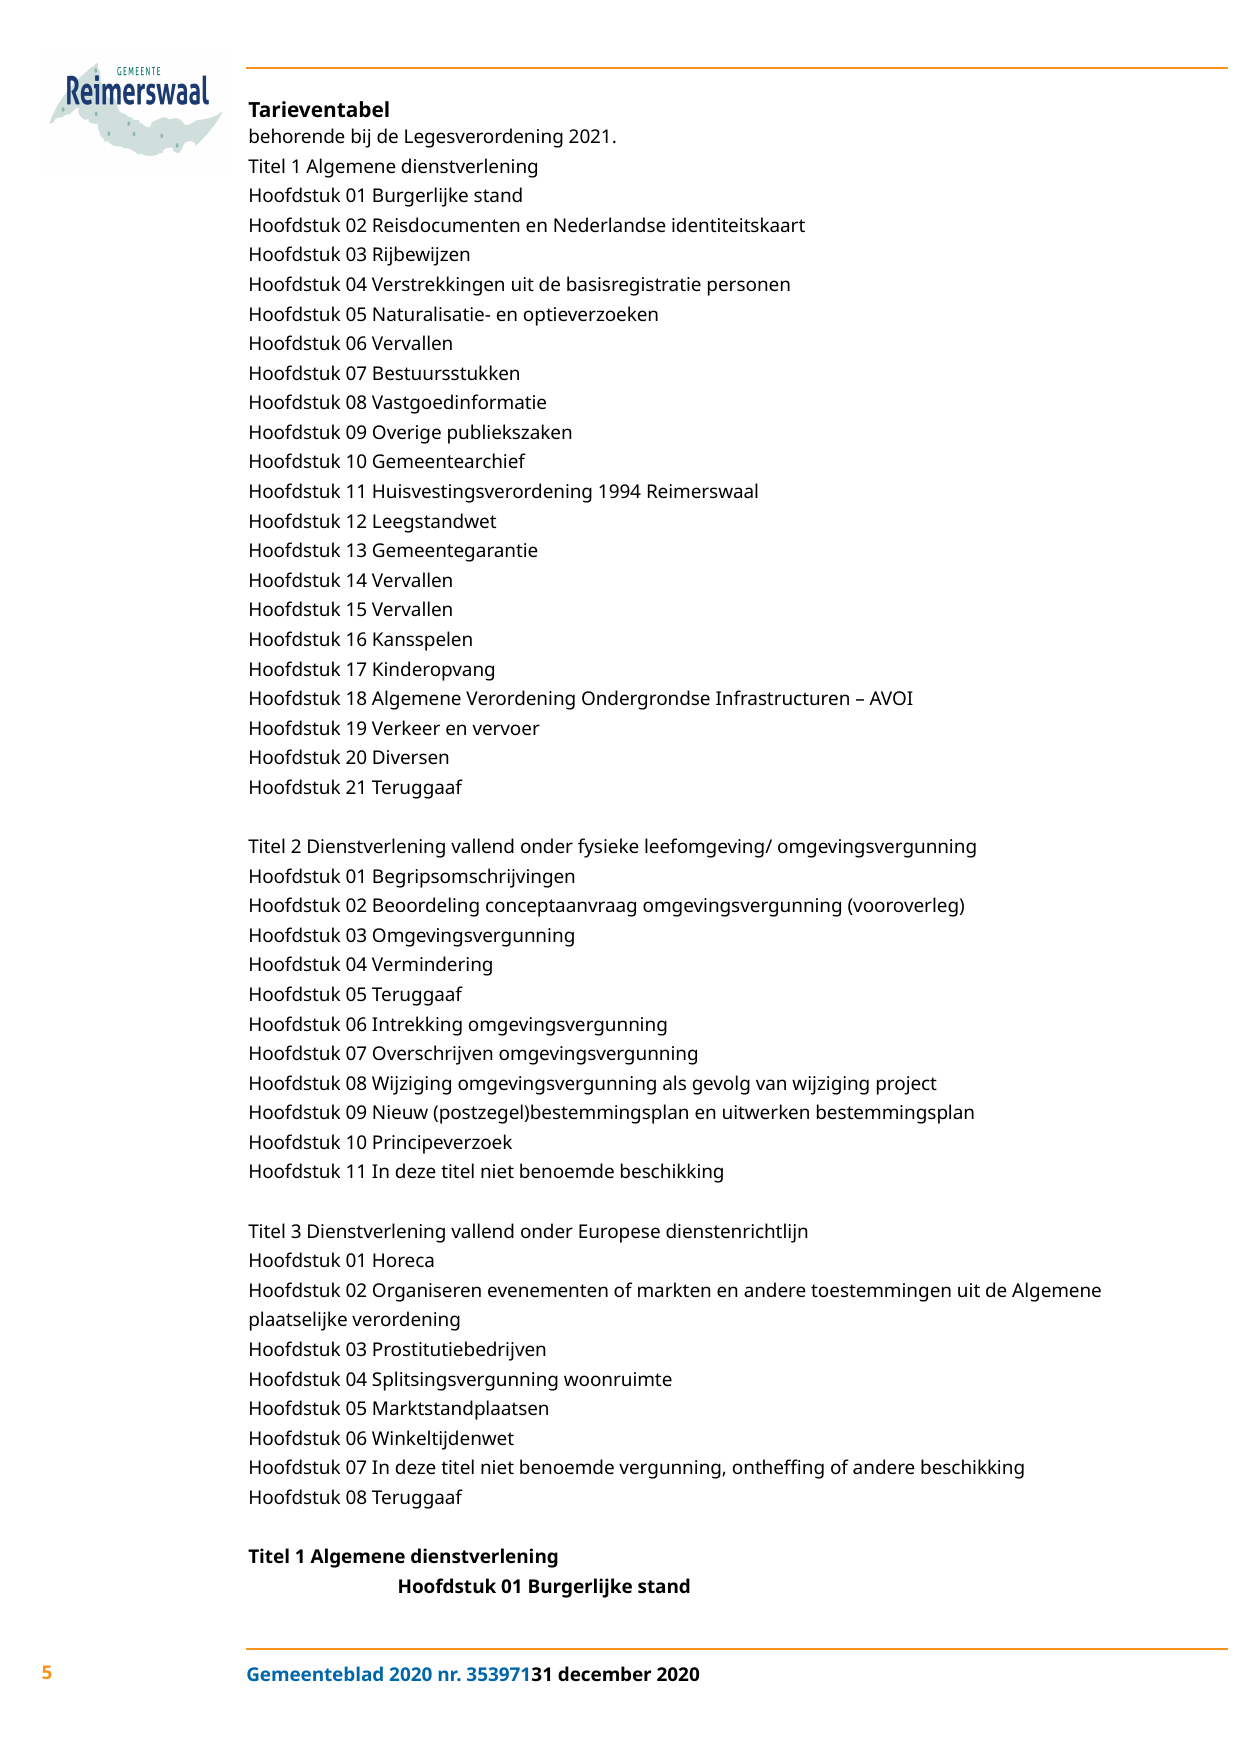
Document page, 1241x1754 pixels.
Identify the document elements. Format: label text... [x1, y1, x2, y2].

text Hoofdstuk 16 Kansspelen [248, 626, 1152, 652]
text Hoofdstuk 05 Naturalisatie- en optieverzoeken [248, 301, 1152, 327]
text Hoofdstuk 01 Burgerlijke stand [248, 182, 1152, 208]
text Hoofdstuk 12 Leegstandwet [248, 508, 1152, 534]
text Hoofdstuk 21 Teruggaaf [248, 774, 1152, 800]
text Hoofdstuk 18 Algemene Verordening Ondergrondse Infrastructuren – AVOI [248, 685, 1152, 711]
text Hoofdstuk 05 Teruggaaf [248, 981, 1152, 1007]
text Hoofdstuk 05 Marktstandplaatsen [248, 1395, 1152, 1421]
text Hoofdstuk 15 Vervallen [248, 597, 1152, 622]
text Hoofdstuk 04 Verstrekkingen uit de basisregistratie personen [248, 271, 1152, 297]
text Hoofdstuk 03 Prostitutiebedrijven [248, 1336, 1152, 1362]
text Hoofdstuk 07 In deze titel niet benoemde vergunning, ontheffing of andere beschikking [248, 1454, 1152, 1480]
text Hoofdstuk 13 Gemeentegarantie [248, 537, 1152, 563]
text Hoofdstuk 03 Omgevingsvergunning [248, 922, 1152, 948]
text Hoofdstuk 11 In deze titel niet benoemde beschikking [248, 1159, 1152, 1184]
text Hoofdstuk 07 Bestuursstukken [248, 360, 1152, 386]
text Titel 1 Algemene dienstverlening [248, 153, 1152, 179]
text Hoofdstuk 20 Diversen [248, 744, 1152, 770]
text Hoofdstuk 08 Wijziging omgevingsvergunning als gevolg van wijziging project [248, 1070, 1152, 1096]
text Hoofdstuk 03 Rijbewijzen [248, 242, 1152, 267]
text Hoofdstuk 04 Splitsingsvergunning woonruimte [248, 1366, 1152, 1392]
text Hoofdstuk 19 Verkeer en vervoer [248, 715, 1152, 741]
text Hoofdstuk 09 Overige publiekszaken [248, 419, 1152, 445]
text Tarieventabel [248, 95, 1152, 123]
text Hoofdstuk 02 Reisdocumenten en Nederlandse identiteitskaart [248, 212, 1152, 238]
text Hoofdstuk 11 Huisvestingsverordening 1994 Reimerswaal [248, 478, 1152, 504]
picture [41, 47, 231, 172]
text Hoofdstuk 06 Intrekking omgevingsvergunning [248, 1011, 1152, 1037]
text Hoofdstuk 08 Teruggaaf [248, 1484, 1152, 1510]
text Hoofdstuk 17 Kinderopvang [248, 656, 1152, 682]
text Hoofdstuk 14 Vervallen [248, 567, 1152, 593]
text Hoofdstuk 06 Vervallen [248, 330, 1152, 356]
table_header [1002, 1573, 1152, 1599]
text Titel 3 Dienstverlening vallend onder Europese dienstenrichtlijn [248, 1218, 1152, 1244]
text Hoofdstuk 04 Vermindering [248, 952, 1152, 977]
table_header [248, 1573, 397, 1599]
text Hoofdstuk 01 Begripsomschrijvingen [248, 863, 1152, 889]
text Hoofdstuk 01 Horeca [248, 1247, 1152, 1273]
text Hoofdstuk 02 Beoordeling conceptaanvraag omgevingsvergunning (vooroverleg) [248, 892, 1152, 918]
text Hoofdstuk 08 Vastgoedinformatie [248, 389, 1152, 415]
text Hoofdstuk 02 Organiseren evenementen of markten en andere toestemmingen uit de Algemene plaatselijke verordening [248, 1277, 1152, 1332]
text Hoofdstuk 09 Nieuw (postzegel)bestemmingsplan en uitwerken bestemmingsplan [248, 1099, 1152, 1125]
text Hoofdstuk 10 Principeverzoek [248, 1129, 1152, 1155]
text Hoofdstuk 07 Overschrijven omgevingsvergunning [248, 1040, 1152, 1066]
text behorende bij de Legesverordening 2021. [248, 123, 1152, 149]
text Titel 1 Algemene dienstverlening [248, 1543, 1152, 1569]
text Hoofdstuk 06 Winkeltijdenwet [248, 1425, 1152, 1451]
text Hoofdstuk 10 Gemeentearchief [248, 449, 1152, 474]
table_header Hoofdstuk 01 Burgerlijke stand [398, 1573, 1002, 1599]
text Titel 2 Dienstverlening vallend onder fysieke leefomgeving/ omgevingsvergunning [248, 833, 1152, 859]
